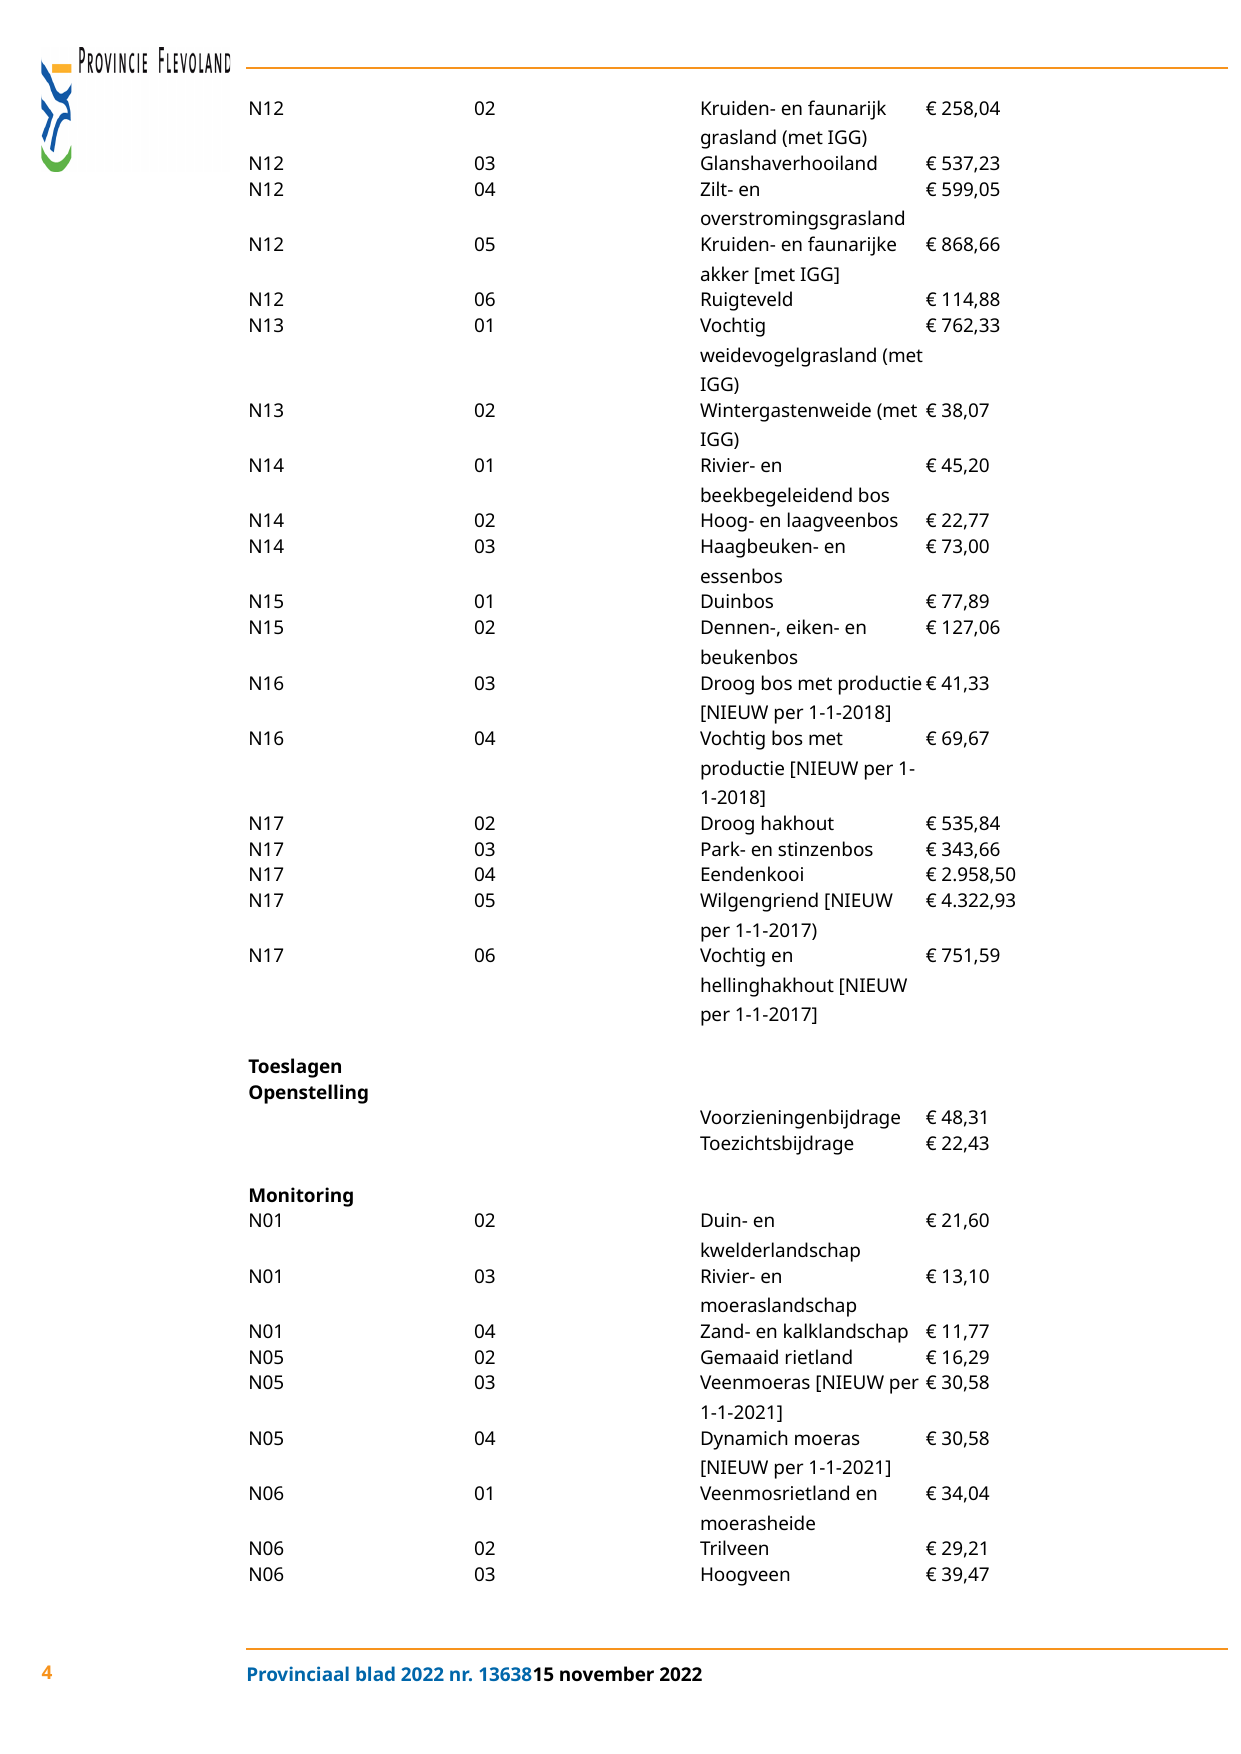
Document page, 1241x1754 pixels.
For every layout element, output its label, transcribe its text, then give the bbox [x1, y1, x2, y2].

table_cell Wilgengriend [NIEUW per 1-1-2017) [700, 887, 926, 942]
table_cell Dynamich moeras [NIEUW per 1-1-2021] [700, 1425, 926, 1480]
table_cell N01 [248, 1263, 474, 1318]
table_cell [474, 1130, 700, 1156]
table_cell Duin- en kwelderlandschap [700, 1208, 926, 1263]
table_cell € 22,77 [926, 508, 1152, 533]
table_cell 03 [474, 1561, 700, 1587]
table_cell [474, 1156, 700, 1182]
table_cell € 21,60 [926, 1208, 1152, 1263]
table_cell N17 [248, 810, 474, 836]
table_cell Openstelling [248, 1079, 700, 1104]
table_cell 03 [474, 670, 700, 725]
table_cell N01 [248, 1208, 474, 1263]
table_cell 05 [474, 231, 700, 286]
table_cell Voorzieningenbijdrage [700, 1105, 926, 1130]
table_cell Veenmoeras [NIEUW per 1-1-2021] [700, 1370, 926, 1425]
table_cell N05 [248, 1370, 474, 1425]
table_cell N17 [248, 861, 474, 887]
table_cell € 30,58 [926, 1425, 1152, 1480]
table_cell [700, 1079, 926, 1104]
table_cell N05 [248, 1425, 474, 1480]
table_cell [474, 1028, 700, 1053]
table_cell € 127,06 [926, 615, 1152, 670]
table_cell € 38,07 [926, 397, 1152, 452]
table_cell 04 [474, 1318, 700, 1344]
table_cell Droog hakhout [700, 810, 926, 836]
table_cell [926, 1182, 1152, 1207]
table_cell [248, 1156, 474, 1182]
table_cell € 535,84 [926, 810, 1152, 836]
table_cell Vochtig bos met productie [NIEUW per 1-1-2018] [700, 725, 926, 810]
table_cell N14 [248, 508, 474, 533]
table_cell 02 [474, 95, 700, 150]
table_cell Zand- en kalklandschap [700, 1318, 926, 1344]
table_cell 01 [474, 589, 700, 614]
table_cell € 11,77 [926, 1318, 1152, 1344]
table_cell N13 [248, 397, 474, 452]
table_cell € 16,29 [926, 1344, 1152, 1369]
table_cell 03 [474, 836, 700, 861]
table_cell 03 [474, 534, 700, 589]
table_cell Toeslagen [248, 1053, 700, 1079]
table_cell € 29,21 [926, 1536, 1152, 1561]
table_cell N16 [248, 725, 474, 810]
table_cell € 762,33 [926, 312, 1152, 397]
table_cell € 39,47 [926, 1561, 1152, 1587]
table_cell € 34,04 [926, 1480, 1152, 1536]
table_cell 04 [474, 725, 700, 810]
table_cell N13 [248, 312, 474, 397]
table_cell € 4.322,93 [926, 887, 1152, 942]
table_cell € 77,89 [926, 589, 1152, 614]
table_cell [926, 1053, 1152, 1079]
table_cell Haagbeuken- en essenbos [700, 534, 926, 589]
table_cell N06 [248, 1536, 474, 1561]
table_cell 02 [474, 615, 700, 670]
table_cell Glanshaverhooiland [700, 150, 926, 176]
table_cell N14 [248, 534, 474, 589]
table_cell € 537,23 [926, 150, 1152, 176]
table_cell 04 [474, 1425, 700, 1480]
table_cell 02 [474, 1344, 700, 1369]
table_cell Trilveen [700, 1536, 926, 1561]
picture [41, 47, 231, 172]
table_cell N15 [248, 589, 474, 614]
table_cell N12 [248, 95, 474, 150]
table_cell 03 [474, 150, 700, 176]
table_cell € 69,67 [926, 725, 1152, 810]
table_cell Hoog- en laagveenbos [700, 508, 926, 533]
table_cell N17 [248, 887, 474, 942]
table_cell N12 [248, 231, 474, 286]
table_cell N14 [248, 453, 474, 508]
table_cell [474, 1105, 700, 1130]
table_cell € 30,58 [926, 1370, 1152, 1425]
table_cell N15 [248, 615, 474, 670]
table_cell € 599,05 [926, 176, 1152, 231]
table_cell Toezichtsbijdrage [700, 1130, 926, 1156]
table_cell 02 [474, 1208, 700, 1263]
table_cell N05 [248, 1344, 474, 1369]
table_cell 03 [474, 1263, 700, 1318]
table_cell 02 [474, 810, 700, 836]
table_cell € 45,20 [926, 453, 1152, 508]
table_cell Hoogveen [700, 1561, 926, 1587]
table_cell 01 [474, 1480, 700, 1536]
table_cell 01 [474, 453, 700, 508]
table_cell Rivier- en moeraslandschap [700, 1263, 926, 1318]
table_cell N01 [248, 1318, 474, 1344]
table_cell [926, 1079, 1152, 1104]
table_cell Zilt- en overstromingsgrasland [700, 176, 926, 231]
table_cell [248, 1105, 474, 1130]
table_cell € 751,59 [926, 943, 1152, 1027]
table_cell € 41,33 [926, 670, 1152, 725]
table_cell Monitoring [248, 1182, 700, 1207]
table_cell [248, 1028, 474, 1053]
table_cell € 868,66 [926, 231, 1152, 286]
table_cell [926, 1156, 1152, 1182]
table_cell € 48,31 [926, 1105, 1152, 1130]
table_cell Kruiden- en faunarijke akker [met IGG] [700, 231, 926, 286]
table_cell € 22,43 [926, 1130, 1152, 1156]
table_cell N17 [248, 836, 474, 861]
table_cell Droog bos met productie [NIEUW per 1-1-2018] [700, 670, 926, 725]
table_cell [700, 1028, 926, 1053]
table_cell 06 [474, 943, 700, 1027]
table_cell 01 [474, 312, 700, 397]
table_cell Wintergastenweide (met IGG) [700, 397, 926, 452]
table_cell [248, 1130, 474, 1156]
table_cell € 73,00 [926, 534, 1152, 589]
table_cell 06 [474, 286, 700, 312]
table_cell € 114,88 [926, 286, 1152, 312]
table_cell [926, 1028, 1152, 1053]
table_cell € 13,10 [926, 1263, 1152, 1318]
table_cell 05 [474, 887, 700, 942]
table_cell Dennen-, eiken- en beukenbos [700, 615, 926, 670]
table_cell € 2.958,50 [926, 861, 1152, 887]
table_cell 03 [474, 1370, 700, 1425]
table_cell € 343,66 [926, 836, 1152, 861]
table_cell N17 [248, 943, 474, 1027]
table_cell € 258,04 [926, 95, 1152, 150]
table_cell Ruigteveld [700, 286, 926, 312]
table_cell Gemaaid rietland [700, 1344, 926, 1369]
table_cell [700, 1053, 926, 1079]
table_cell Kruiden- en faunarijk grasland (met IGG) [700, 95, 926, 150]
table_cell 04 [474, 861, 700, 887]
table_cell 02 [474, 397, 700, 452]
table_cell N16 [248, 670, 474, 725]
table_cell 04 [474, 176, 700, 231]
table_cell [700, 1156, 926, 1182]
table_cell Rivier- en beekbegeleidend bos [700, 453, 926, 508]
table_cell N06 [248, 1480, 474, 1536]
table_cell [700, 1182, 926, 1207]
table_cell Eendenkooi [700, 861, 926, 887]
table_cell Vochtig en hellinghakhout [NIEUW per 1-1-2017] [700, 943, 926, 1027]
table_cell 02 [474, 1536, 700, 1561]
table_cell 02 [474, 508, 700, 533]
table_cell Duinbos [700, 589, 926, 614]
table_cell N06 [248, 1561, 474, 1587]
table_cell Vochtig weidevogelgrasland (met IGG) [700, 312, 926, 397]
table_cell N12 [248, 176, 474, 231]
table_cell N12 [248, 150, 474, 176]
table_cell Veenmosrietland en moerasheide [700, 1480, 926, 1536]
table_cell N12 [248, 286, 474, 312]
table_cell Park- en stinzenbos [700, 836, 926, 861]
